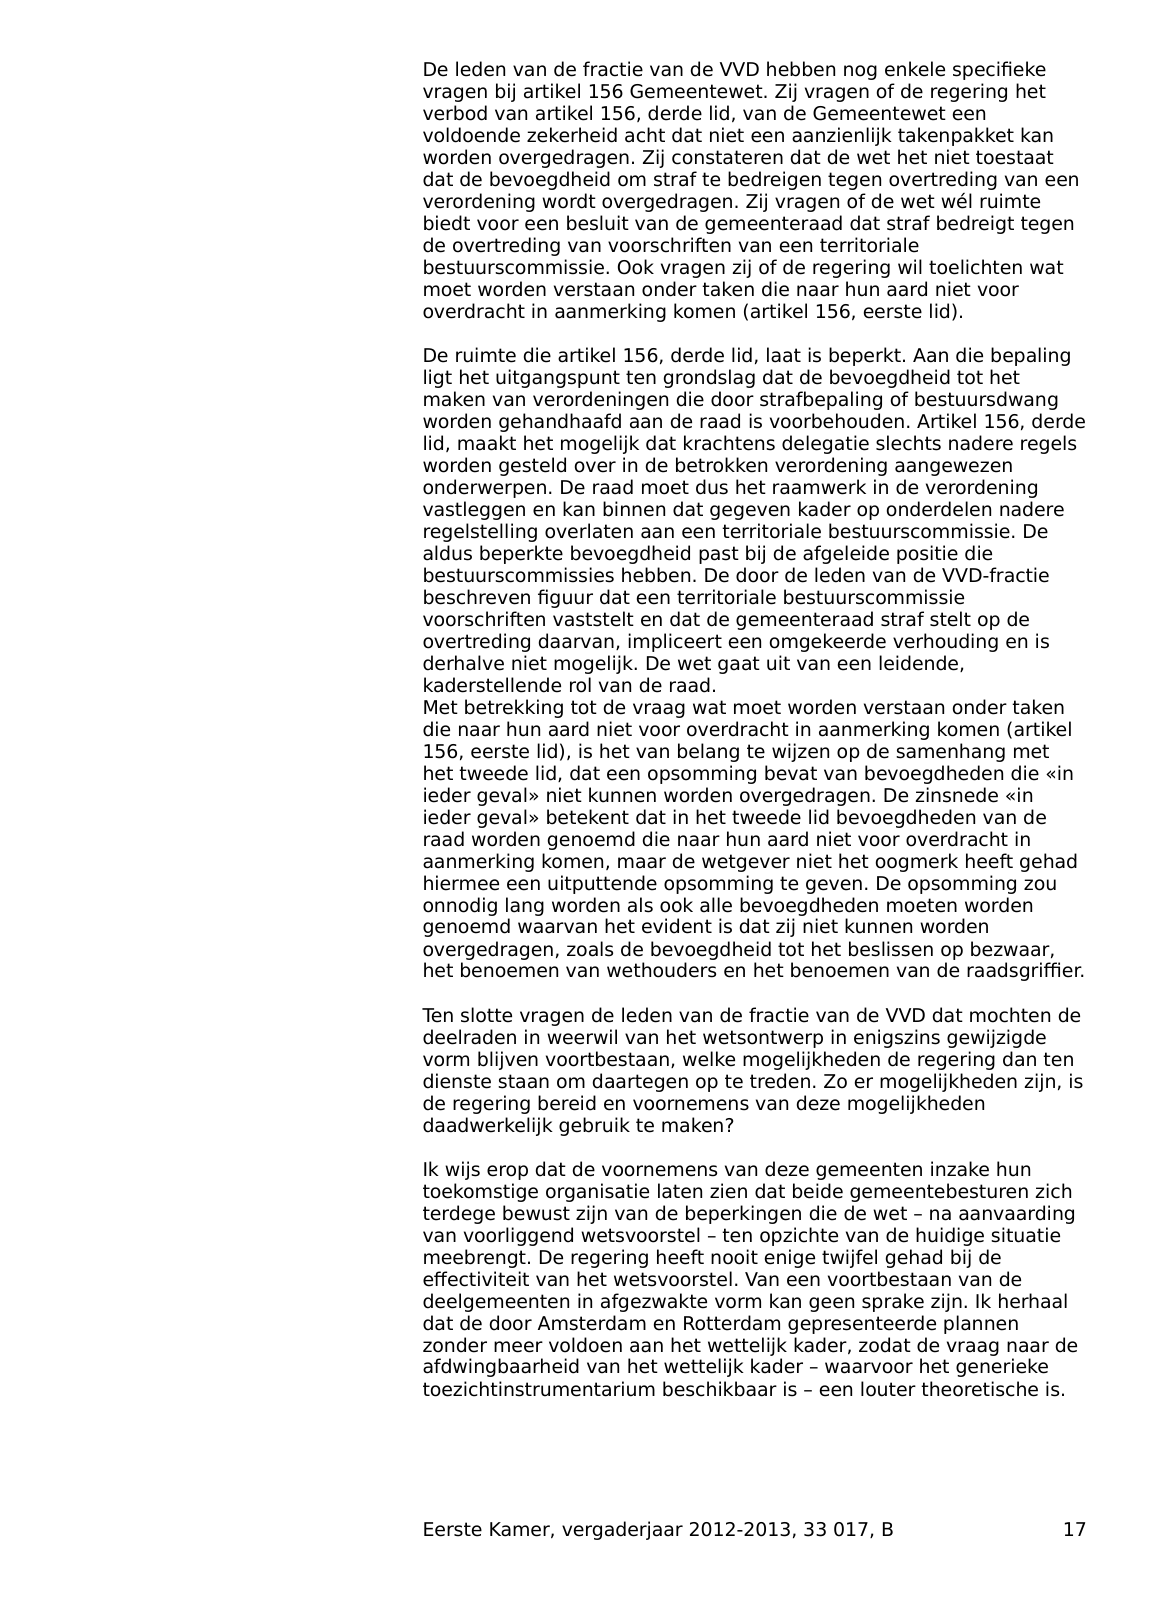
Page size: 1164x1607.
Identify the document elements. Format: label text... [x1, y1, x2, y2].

text Ten slotte vragen de leden van de fractie van de VVD dat mochten de deelraden in weerwil van het wetsontwerp in enigszins gewijzigde vorm blijven voortbestaan, welke mogelijkheden de regering dan ten dienste staan om daartegen op te treden. Zo er mogelijkheden zijn, is de regering bereid en voornemens van deze mogelijkheden daadwerkelijk gebruik te maken? [422, 1004, 1087, 1136]
text Met betrekking tot de vraag wat moet worden verstaan onder taken die naar hun aard niet voor overdracht in aanmerking komen (artikel 156, eerste lid), is het van belang te wijzen op de samenhang met het tweede lid, dat een opsomming bevat van bevoegdheden die «in ieder geval» niet kunnen worden overgedragen. De zinsnede «in ieder geval» betekent dat in het tweede lid bevoegdheden van de raad worden genoemd die naar hun aard niet voor overdracht in aanmerking komen, maar de wetgever niet het oogmerk heeft gehad hiermee een uitputtende opsomming te geven. De opsomming zou onnodig lang worden als ook alle bevoegdheden moeten worden genoemd waarvan het evident is dat zij niet kunnen worden overgedragen, zoals de bevoegdheid tot het beslissen op bezwaar, het benoemen van wethouders en het benoemen van de raadsgriffier. [422, 697, 1087, 982]
text De leden van de fractie van de VVD hebben nog enkele specifieke vragen bij artikel 156 Gemeentewet. Zij vragen of de regering het verbod van artikel 156, derde lid, van de Gemeentewet een voldoende zekerheid acht dat niet een aanzienlijk takenpakket kan worden overgedragen. Zij constateren dat de wet het niet toestaat dat de bevoegdheid om straf te bedreigen tegen overtreding van een verordening wordt overgedragen. Zij vragen of de wet wél ruimte biedt voor een besluit van de gemeenteraad dat straf bedreigt tegen de overtreding van voorschriften van een territoriale bestuurscommissie. Ook vragen zij of de regering wil toelichten wat moet worden verstaan onder taken die naar hun aard niet voor overdracht in aanmerking komen (artikel 156, eerste lid). [422, 59, 1087, 323]
text Ik wijs erop dat de voornemens van deze gemeenten inzake hun toekomstige organisatie laten zien dat beide gemeentebesturen zich terdege bewust zijn van de beperkingen die de wet – na aanvaarding van voorliggend wetsvoorstel – ten opzichte van de huidige situatie meebrengt. De regering heeft nooit enige twijfel gehad bij de effectiviteit van het wetsvoorstel. Van een voortbestaan van de deelgemeenten in afgezwakte vorm kan geen sprake zijn. Ik herhaal dat de door Amsterdam en Rotterdam gepresenteerde plannen zonder meer voldoen aan het wettelijk kader, zodat de vraag naar de afdwingbaarheid van het wettelijk kader – waarvoor het generieke toezichtinstrumentarium beschikbaar is – een louter theoretische is. [422, 1159, 1087, 1400]
text De ruimte die artikel 156, derde lid, laat is beperkt. Aan die bepaling ligt het uitgangspunt ten grondslag dat de bevoegdheid tot het maken van verordeningen die door strafbepaling of bestuursdwang worden gehandhaafd aan de raad is voorbehouden. Artikel 156, derde lid, maakt het mogelijk dat krachtens delegatie slechts nadere regels worden gesteld over in de betrokken verordening aangewezen onderwerpen. De raad moet dus het raamwerk in de verordening vastleggen en kan binnen dat gegeven kader op onderdelen nadere regelstelling overlaten aan een territoriale bestuurscommissie. De aldus beperkte bevoegdheid past bij de afgeleide positie die bestuurscommissies hebben. De door de leden van de VVD-fractie beschreven figuur dat een territoriale bestuurscommissie voorschriften vaststelt en dat de gemeenteraad straf stelt op de overtreding daarvan, impliceert een omgekeerde verhouding en is derhalve niet mogelijk. De wet gaat uit van een leidende, kaderstellende rol van de raad. [422, 345, 1087, 697]
